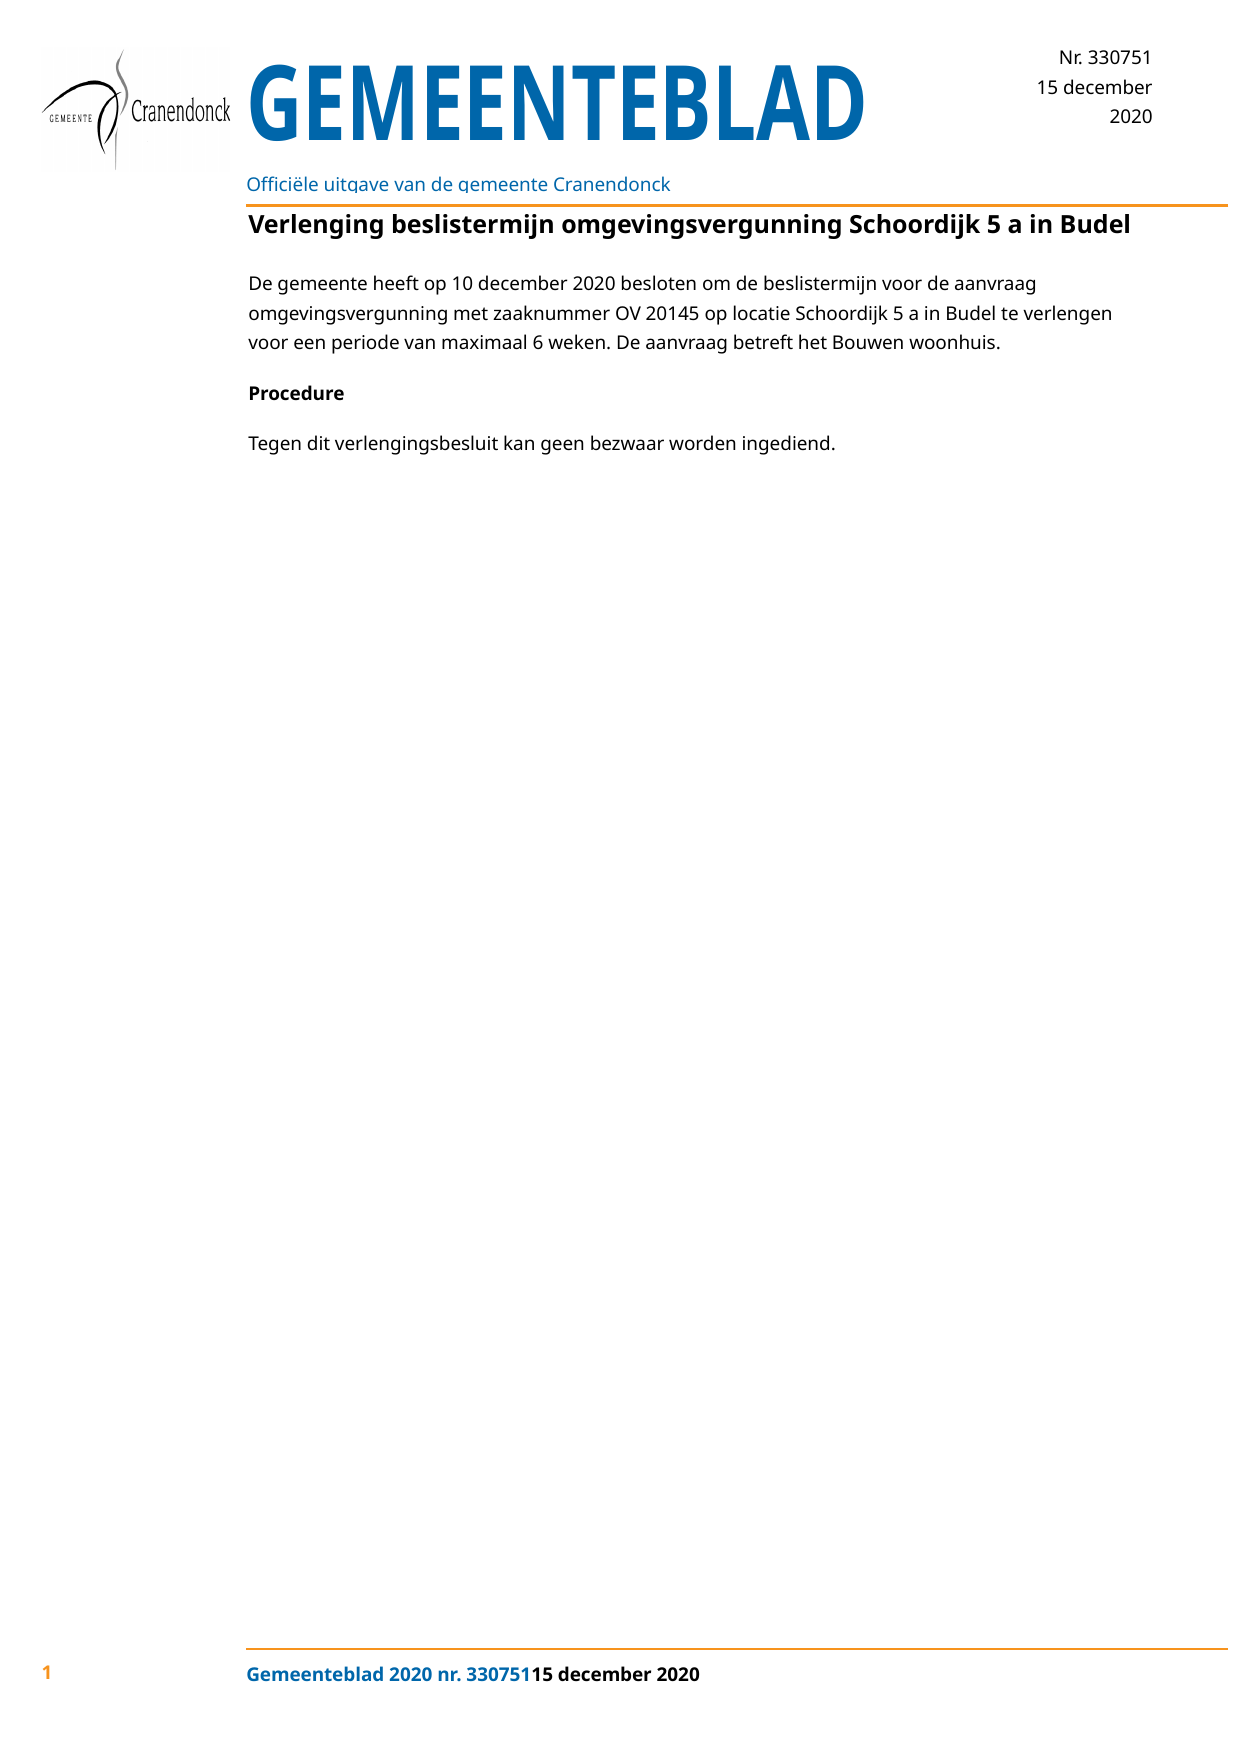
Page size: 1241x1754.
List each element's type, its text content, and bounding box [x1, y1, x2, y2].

text Verlenging beslistermijn omgevingsvergunning Schoordijk 5 a in Budel [248, 207, 1152, 241]
text Tegen dit verlengingsbesluit kan geen bezwaar worden ingediend. [248, 430, 1152, 456]
text De gemeente heeft op 10 december 2020 besloten om de beslistermijn voor de aanvraag omgevingsvergunning met zaaknummer OV 20145 op locatie Schoordijk 5 a in Budel te verlengen voor een periode van maximaal 6 weken. De aanvraag betreft het Bouwen woonhuis. [248, 270, 1152, 355]
picture [41, 47, 231, 172]
text Procedure [248, 380, 1152, 406]
